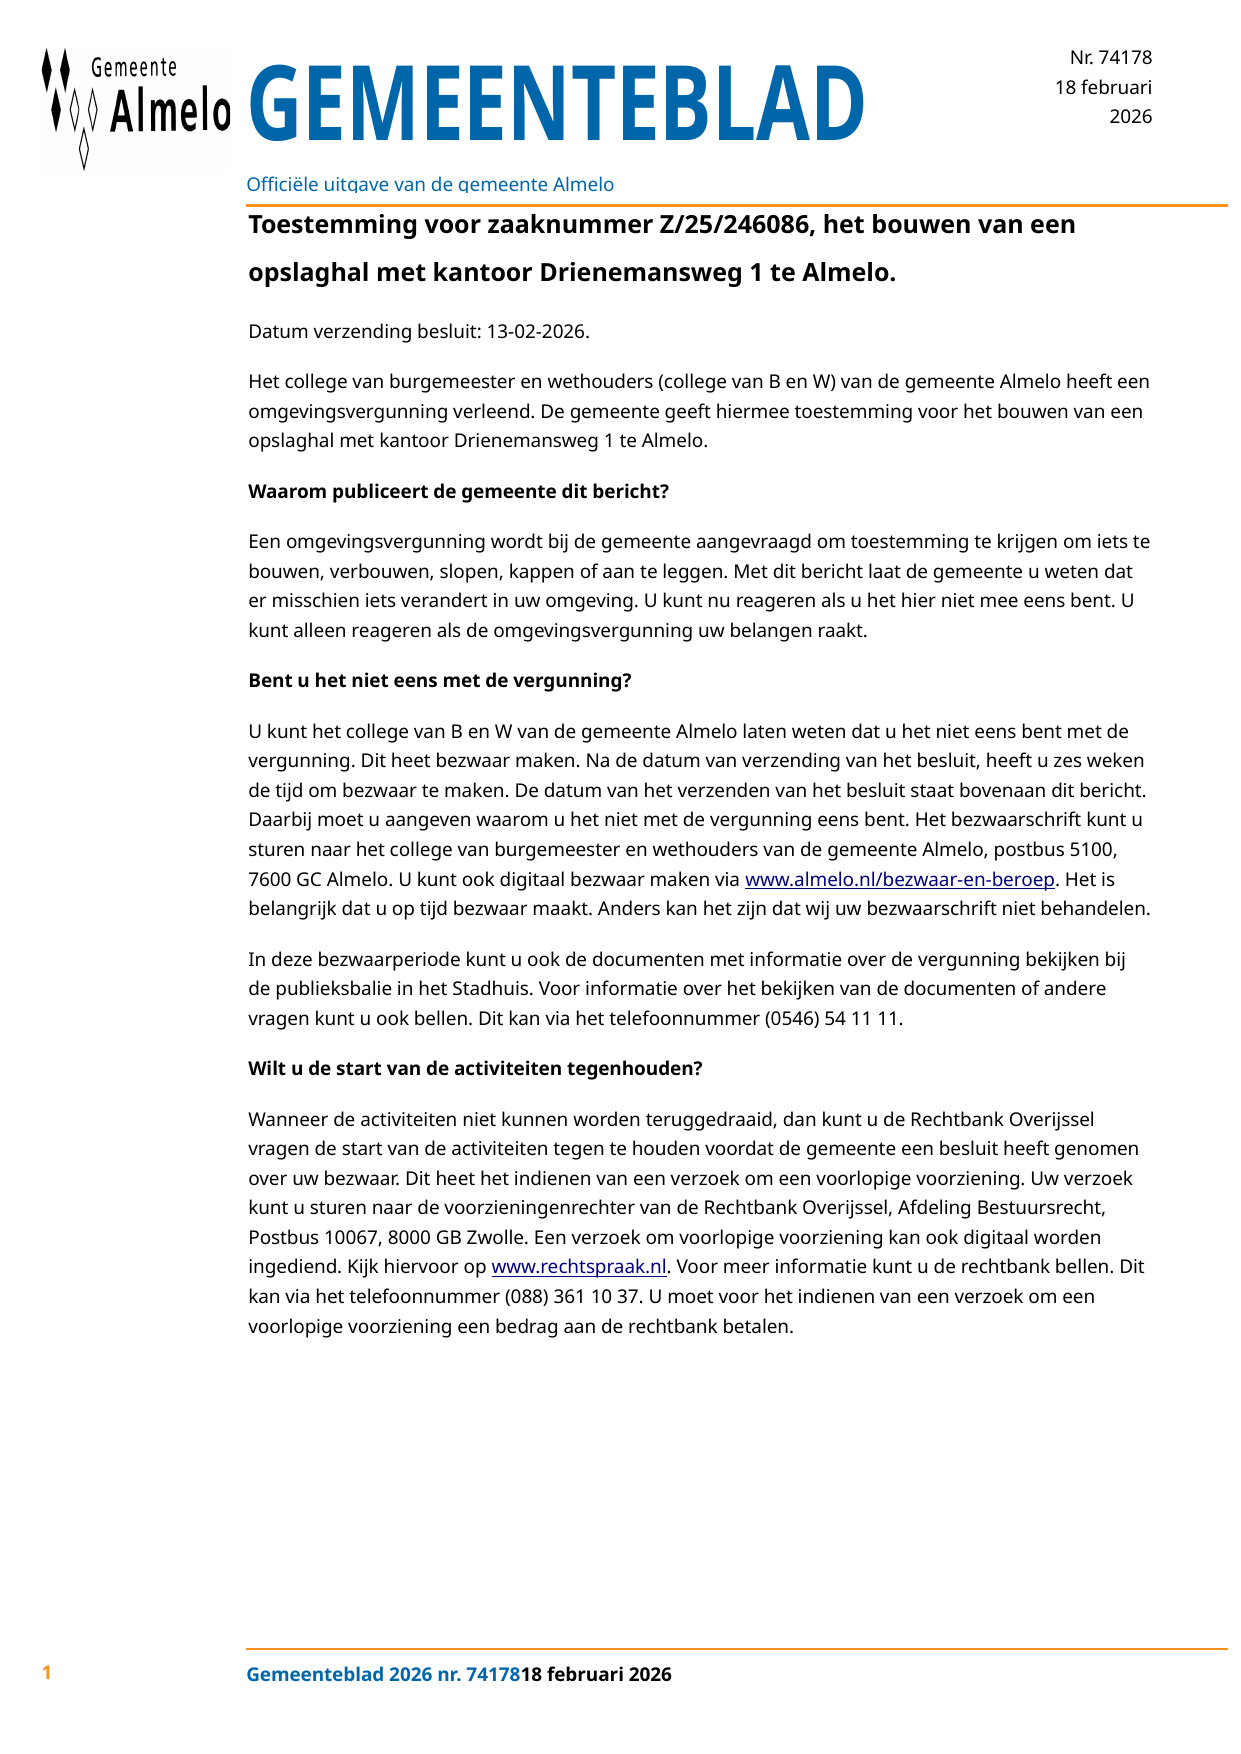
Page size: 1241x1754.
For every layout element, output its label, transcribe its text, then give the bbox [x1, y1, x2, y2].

text Bent u het niet eens met de vergunning? [248, 667, 1152, 693]
text Waarom publiceert de gemeente dit bericht? [248, 478, 1152, 504]
text In deze bezwaarperiode kunt u ook de documenten met informatie over de vergunning bekijken bij de publieksbalie in het Stadhuis. Voor informatie over het bekijken van de documenten of andere vragen kunt u ook bellen. Dit kan via het telefoonnummer (0546) 54 11 11. [248, 946, 1152, 1031]
text U kunt het college van B en W van de gemeente Almelo laten weten dat u het niet eens bent met de vergunning. Dit heet bezwaar maken. Na de datum van verzending van het besluit, heeft u zes weken de tijd om bezwaar te maken. De datum van het verzenden van het besluit staat bovenaan dit bericht. Daarbij moet u aangeven waarom u het niet met de vergunning eens bent. Het bezwaarschrift kunt u sturen naar het college van burgemeester en wethouders van de gemeente Almelo, postbus 5100, 7600 GC Almelo. U kunt ook digitaal bezwaar maken via www.almelo.nl/bezwaar-en-beroep. Het is belangrijk dat u op tijd bezwaar maakt. Anders kan het zijn dat wij uw bezwaarschrift niet behandelen. [248, 718, 1152, 921]
text Wanneer de activiteiten niet kunnen worden teruggedraaid, dan kunt u de Rechtbank Overijssel vragen de start van de activiteiten tegen te houden voordat de gemeente een besluit heeft genomen over uw bezwaar. Dit heet het indienen van een verzoek om een voorlopige voorziening. Uw verzoek kunt u sturen naar de voorzieningenrechter van de Rechtbank Overijssel, Afdeling Bestuursrecht, Postbus 10067, 8000 GB Zwolle. Een verzoek om voorlopige voorziening kan ook digitaal worden ingediend. Kijk hiervoor op www.rechtspraak.nl. Voor meer informatie kunt u de rechtbank bellen. Dit kan via het telefoonnummer (088) 361 10 37. U moet voor het indienen van een verzoek om een voorlopige voorziening een bedrag aan de rechtbank betalen. [248, 1106, 1152, 1339]
text Datum verzending besluit: 13-02-2026. [248, 318, 1152, 344]
text Wilt u de start van de activiteiten tegenhouden? [248, 1055, 1152, 1081]
text Toestemming voor zaaknummer Z/25/246086, het bouwen van een opslaghal met kantoor Drienemansweg 1 te Almelo. [248, 207, 1152, 288]
picture [41, 47, 231, 172]
text Het college van burgemeester en wethouders (college van B en W) van de gemeente Almelo heeft een omgevingsvergunning verleend. De gemeente geeft hiermee toestemming voor het bouwen van een opslaghal met kantoor Drienemansweg 1 te Almelo. [248, 368, 1152, 453]
text Een omgevingsvergunning wordt bij de gemeente aangevraagd om toestemming te krijgen om iets te bouwen, verbouwen, slopen, kappen of aan te leggen. Met dit bericht laat de gemeente u weten dat er misschien iets verandert in uw omgeving. U kunt nu reageren als u het hier niet mee eens bent. U kunt alleen reageren als de omgevingsvergunning uw belangen raakt. [248, 528, 1152, 643]
